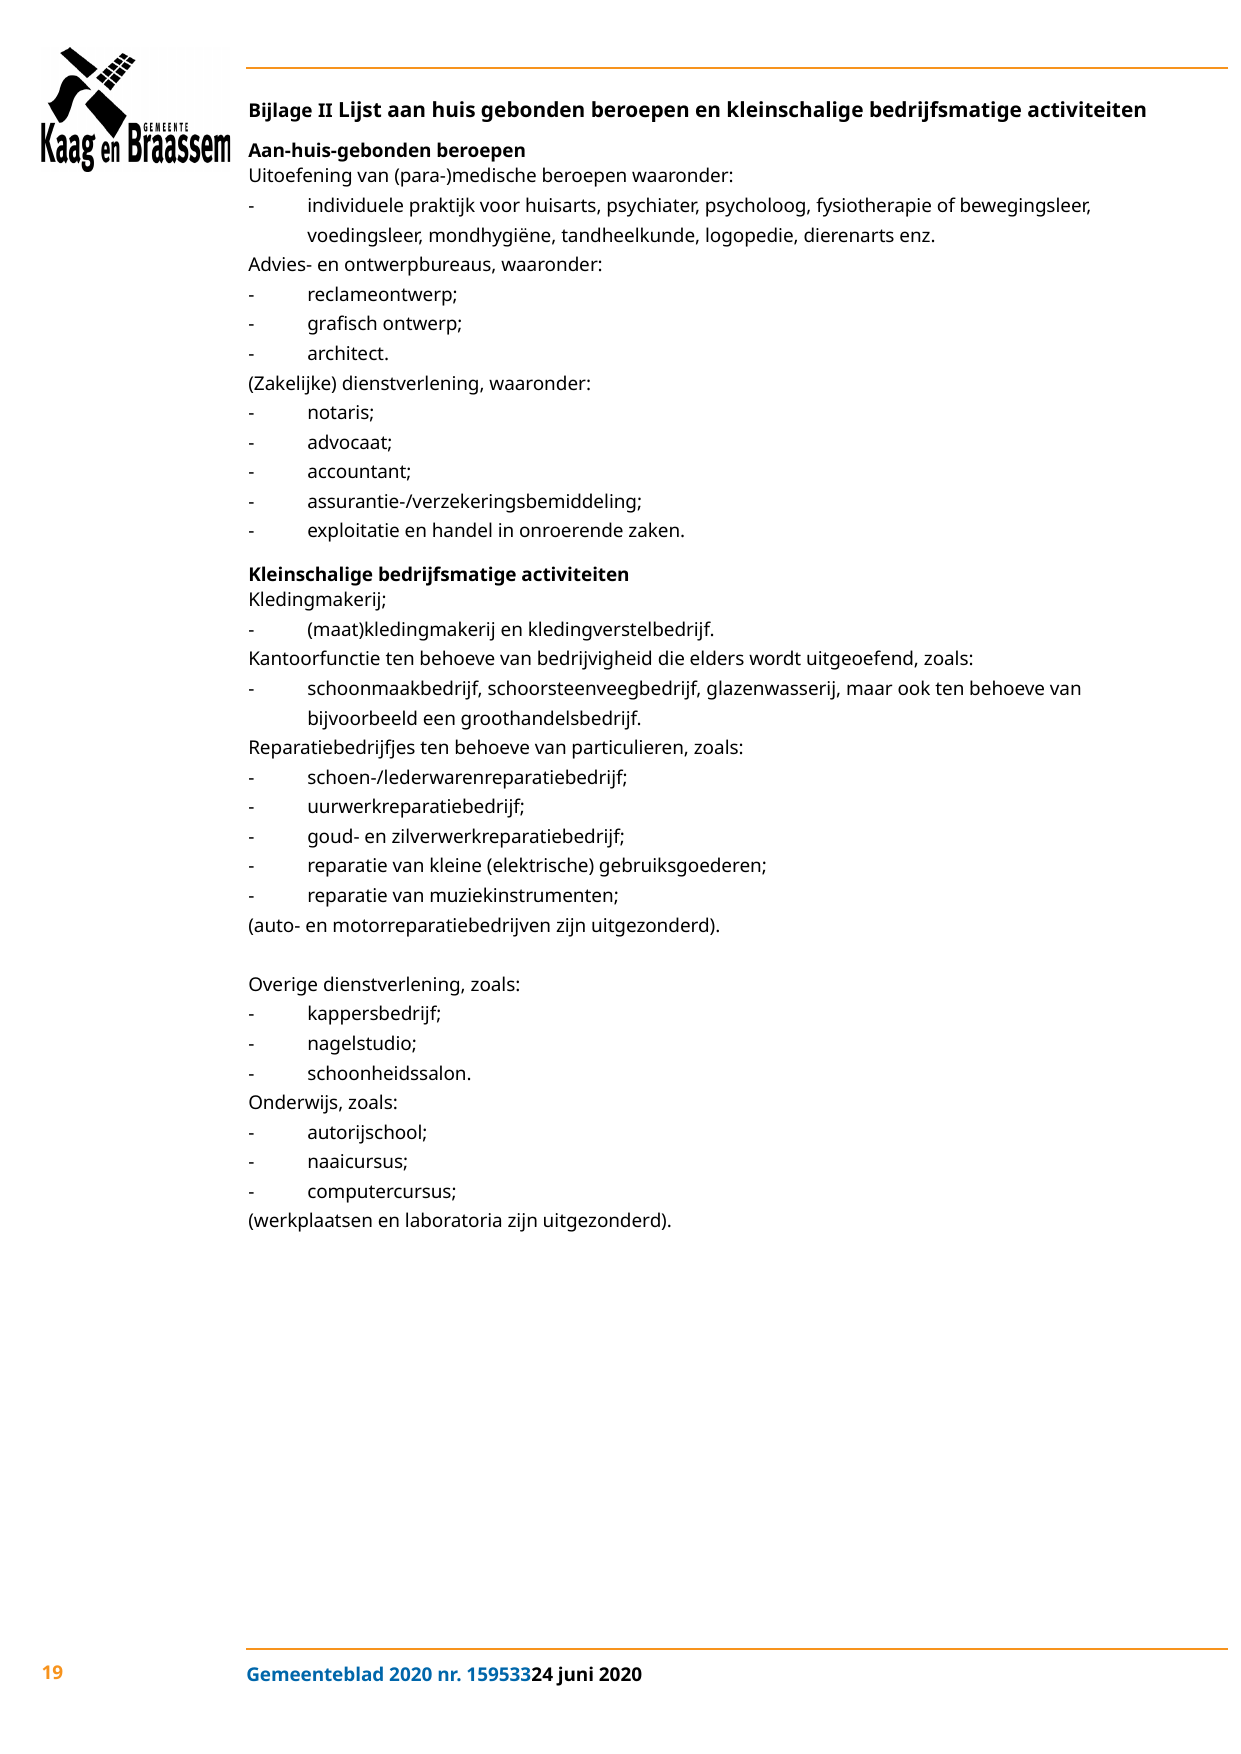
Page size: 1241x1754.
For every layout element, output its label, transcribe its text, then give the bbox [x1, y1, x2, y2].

list accountant; [248, 458, 1152, 484]
list schoonmaakbedrijf, schoorsteenveegbedrijf, glazenwasserij, maar ook ten behoeve van bijvoorbeeld een groothandelsbedrijf. [248, 675, 1152, 731]
text (Zakelijke) dienstverlening, waaronder: [248, 370, 1152, 395]
list schoonheidssalon. [248, 1060, 1152, 1086]
list autorijschool; [248, 1119, 1152, 1145]
list exploitatie en handel in onroerende zaken. [248, 518, 1152, 543]
list nagelstudio; [248, 1030, 1152, 1056]
text (auto- en motorreparatiebedrijven zijn uitgezonderd). [248, 912, 1152, 938]
list advocaat; [248, 429, 1152, 454]
picture [41, 47, 231, 172]
text Kleinschalige bedrijfsmatige activiteiten [248, 561, 1152, 586]
list assurantie-/verzekeringsbemiddeling; [248, 488, 1152, 514]
list grafisch ontwerp; [248, 311, 1152, 336]
list schoen-/lederwarenreparatiebedrijf; [248, 764, 1152, 790]
list architect. [248, 340, 1152, 366]
list goud- en zilverwerkreparatiebedrijf; [248, 823, 1152, 849]
list uurwerkreparatiebedrijf; [248, 793, 1152, 819]
text Onderwijs, zoals: [248, 1089, 1152, 1115]
text Aan-huis-gebonden beroepen [248, 137, 1152, 163]
text Kledingmakerij; [248, 586, 1152, 612]
text (werkplaatsen en laboratoria zijn uitgezonderd). [248, 1208, 1152, 1233]
text Overige dienstverlening, zoals: [248, 971, 1152, 997]
list reparatie van muziekinstrumenten; [248, 882, 1152, 908]
list naaicursus; [248, 1148, 1152, 1174]
list notaris; [248, 399, 1152, 425]
list individuele praktijk voor huisarts, psychiater, psycholoog, fysiotherapie of bewegingsleer, voedingsleer, mondhygiëne, tandheelkunde, logopedie, dierenarts enz. [248, 192, 1152, 247]
text Kantoorfunctie ten behoeve van bedrijvigheid die elders wordt uitgeoefend, zoals: [248, 646, 1152, 671]
text Bijlage II Lijst aan huis gebonden beroepen en kleinschalige bedrijfsmatige activiteiten [248, 95, 1152, 123]
list reclameontwerp; [248, 281, 1152, 307]
text Reparatiebedrijfjes ten behoeve van particulieren, zoals: [248, 734, 1152, 760]
list (maat)kledingmakerij en kledingverstelbedrijf. [248, 616, 1152, 642]
list reparatie van kleine (elektrische) gebruiksgoederen; [248, 853, 1152, 878]
list computercursus; [248, 1178, 1152, 1204]
list kappersbedrijf; [248, 1001, 1152, 1026]
text Uitoefening van (para-)medische beroepen waaronder: [248, 163, 1152, 188]
text Advies- en ontwerpbureaus, waaronder: [248, 251, 1152, 277]
